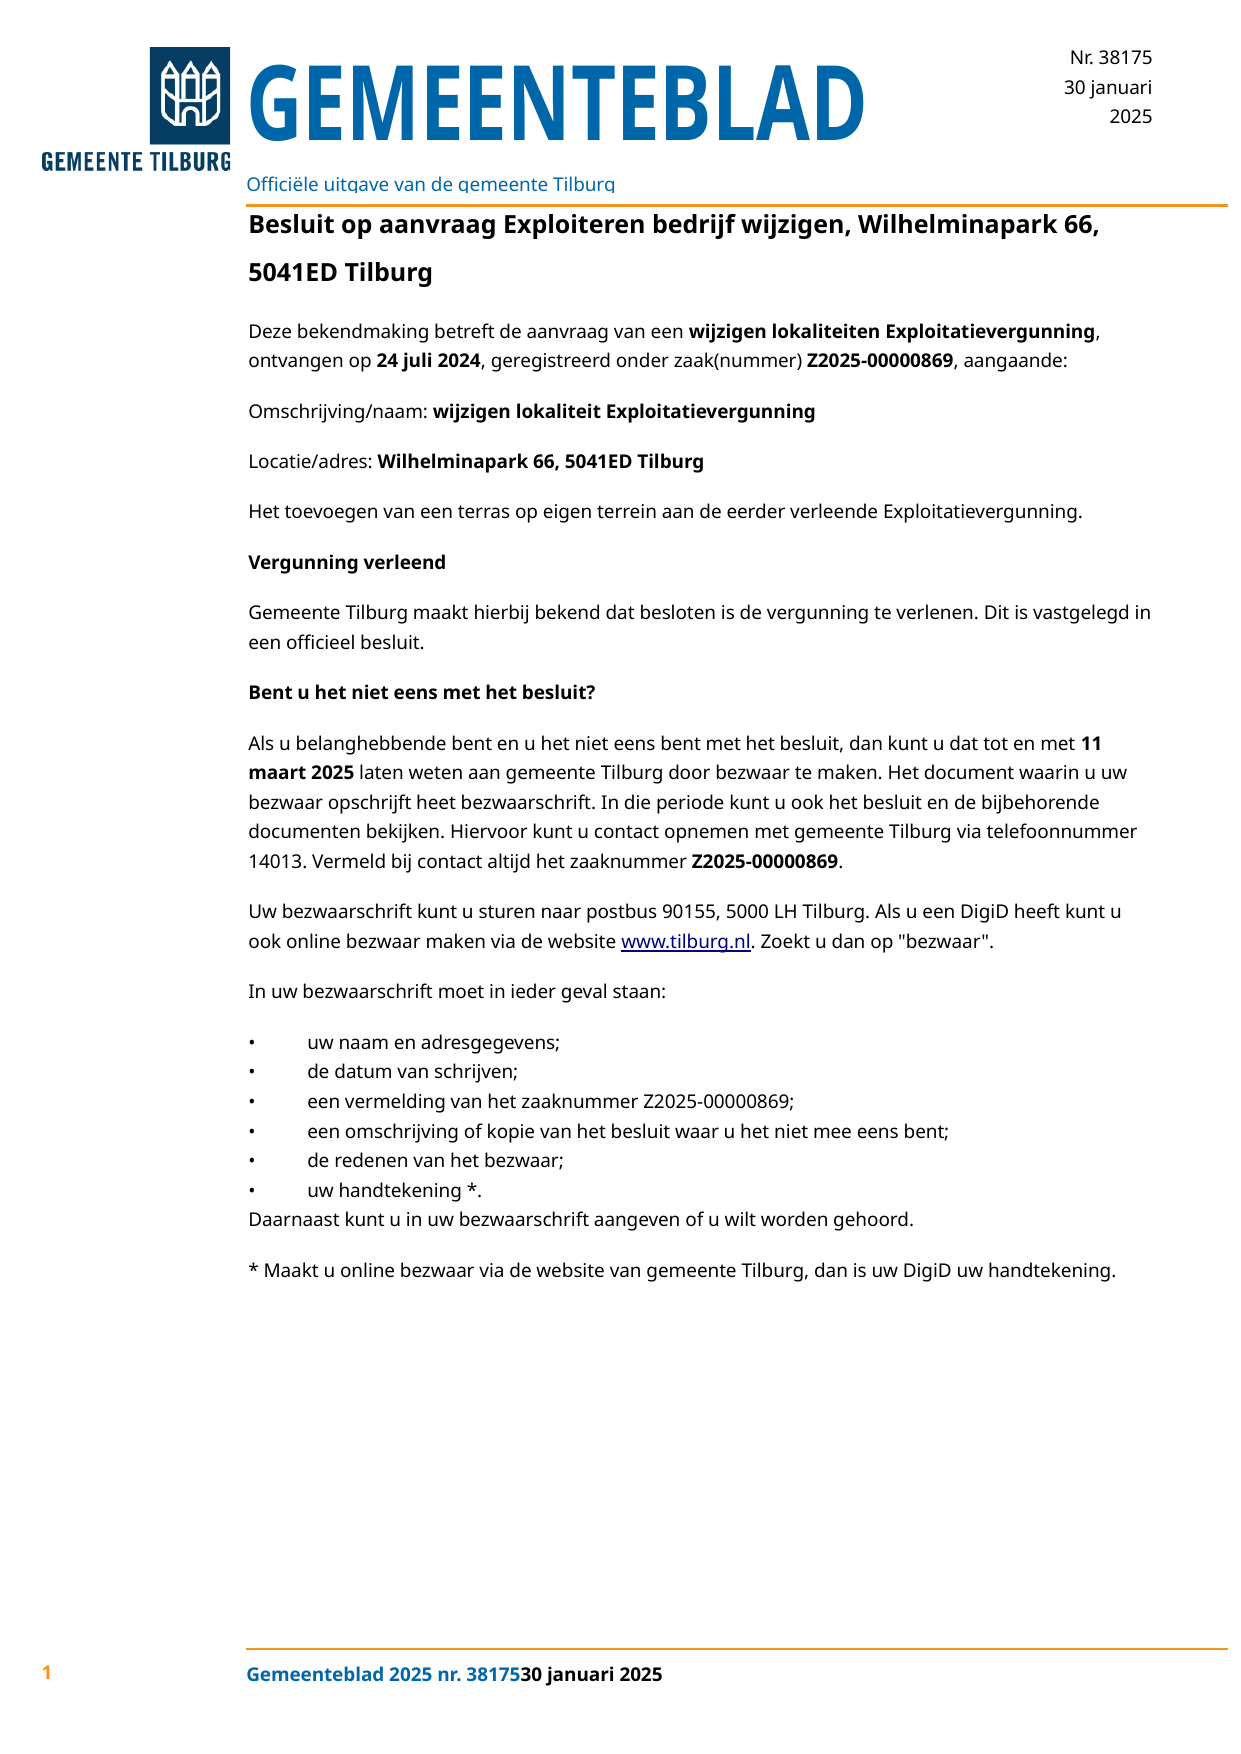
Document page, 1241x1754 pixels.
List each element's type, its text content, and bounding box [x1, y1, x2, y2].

text Als u belanghebbende bent en u het niet eens bent met het besluit, dan kunt u dat tot en met 11 maart 2025 laten weten aan gemeente Tilburg door bezwaar te maken. Het document waarin u uw bezwaar opschrijft heet bezwaarschrift. In die periode kunt u ook het besluit en de bijbehorende documenten bekijken. Hiervoor kunt u contact opnemen met gemeente Tilburg via telefoonnummer 14013. Vermeld bij contact altijd het zaaknummer Z2025-00000869. [248, 730, 1152, 874]
text Uw bezwaarschrift kunt u sturen naar postbus 90155, 5000 LH Tilburg. Als u een DigiD heeft kunt u ook online bezwaar maken via de website www.tilburg.nl. Zoekt u dan op "bezwaar". [248, 899, 1152, 954]
picture [41, 47, 231, 172]
text Omschrijving/naam: wijzigen lokaliteit Exploitatievergunning [248, 398, 1152, 424]
list een vermelding van het zaaknummer Z2025-00000869; [248, 1088, 1152, 1114]
text Vergunning verleend [248, 549, 1152, 575]
text Daarnaast kunt u in uw bezwaarschrift aangeven of u wilt worden gehoord. [248, 1207, 1152, 1232]
list een omschrijving of kopie van het besluit waar u het niet mee eens bent; [248, 1118, 1152, 1144]
list de datum van schrijven; [248, 1059, 1152, 1084]
text * Maakt u online bezwaar via de website van gemeente Tilburg, dan is uw DigiD uw handtekening. [248, 1257, 1152, 1283]
text Deze bekendmaking betreft de aanvraag van een wijzigen lokaliteiten Exploitatievergunning, ontvangen op 24 juli 2024, geregistreerd onder zaak(nummer) Z2025-00000869, aangaande: [248, 318, 1152, 373]
text Bent u het niet eens met het besluit? [248, 679, 1152, 705]
text Gemeente Tilburg maakt hierbij bekend dat besloten is de vergunning te verlenen. Dit is vastgelegd in een officieel besluit. [248, 599, 1152, 655]
list uw handtekening *. [248, 1177, 1152, 1203]
text Besluit op aanvraag Exploiteren bedrijf wijzigen, Wilhelminapark 66, 5041ED Tilburg [248, 207, 1152, 288]
list uw naam en adresgegevens; [248, 1029, 1152, 1055]
text In uw bezwaarschrift moet in ieder geval staan: [248, 979, 1152, 1004]
text Het toevoegen van een terras op eigen terrein aan de eerder verleende Exploitatievergunning. [248, 499, 1152, 524]
text Locatie/adres: Wilhelminapark 66, 5041ED Tilburg [248, 448, 1152, 474]
list de redenen van het bezwaar; [248, 1147, 1152, 1173]
